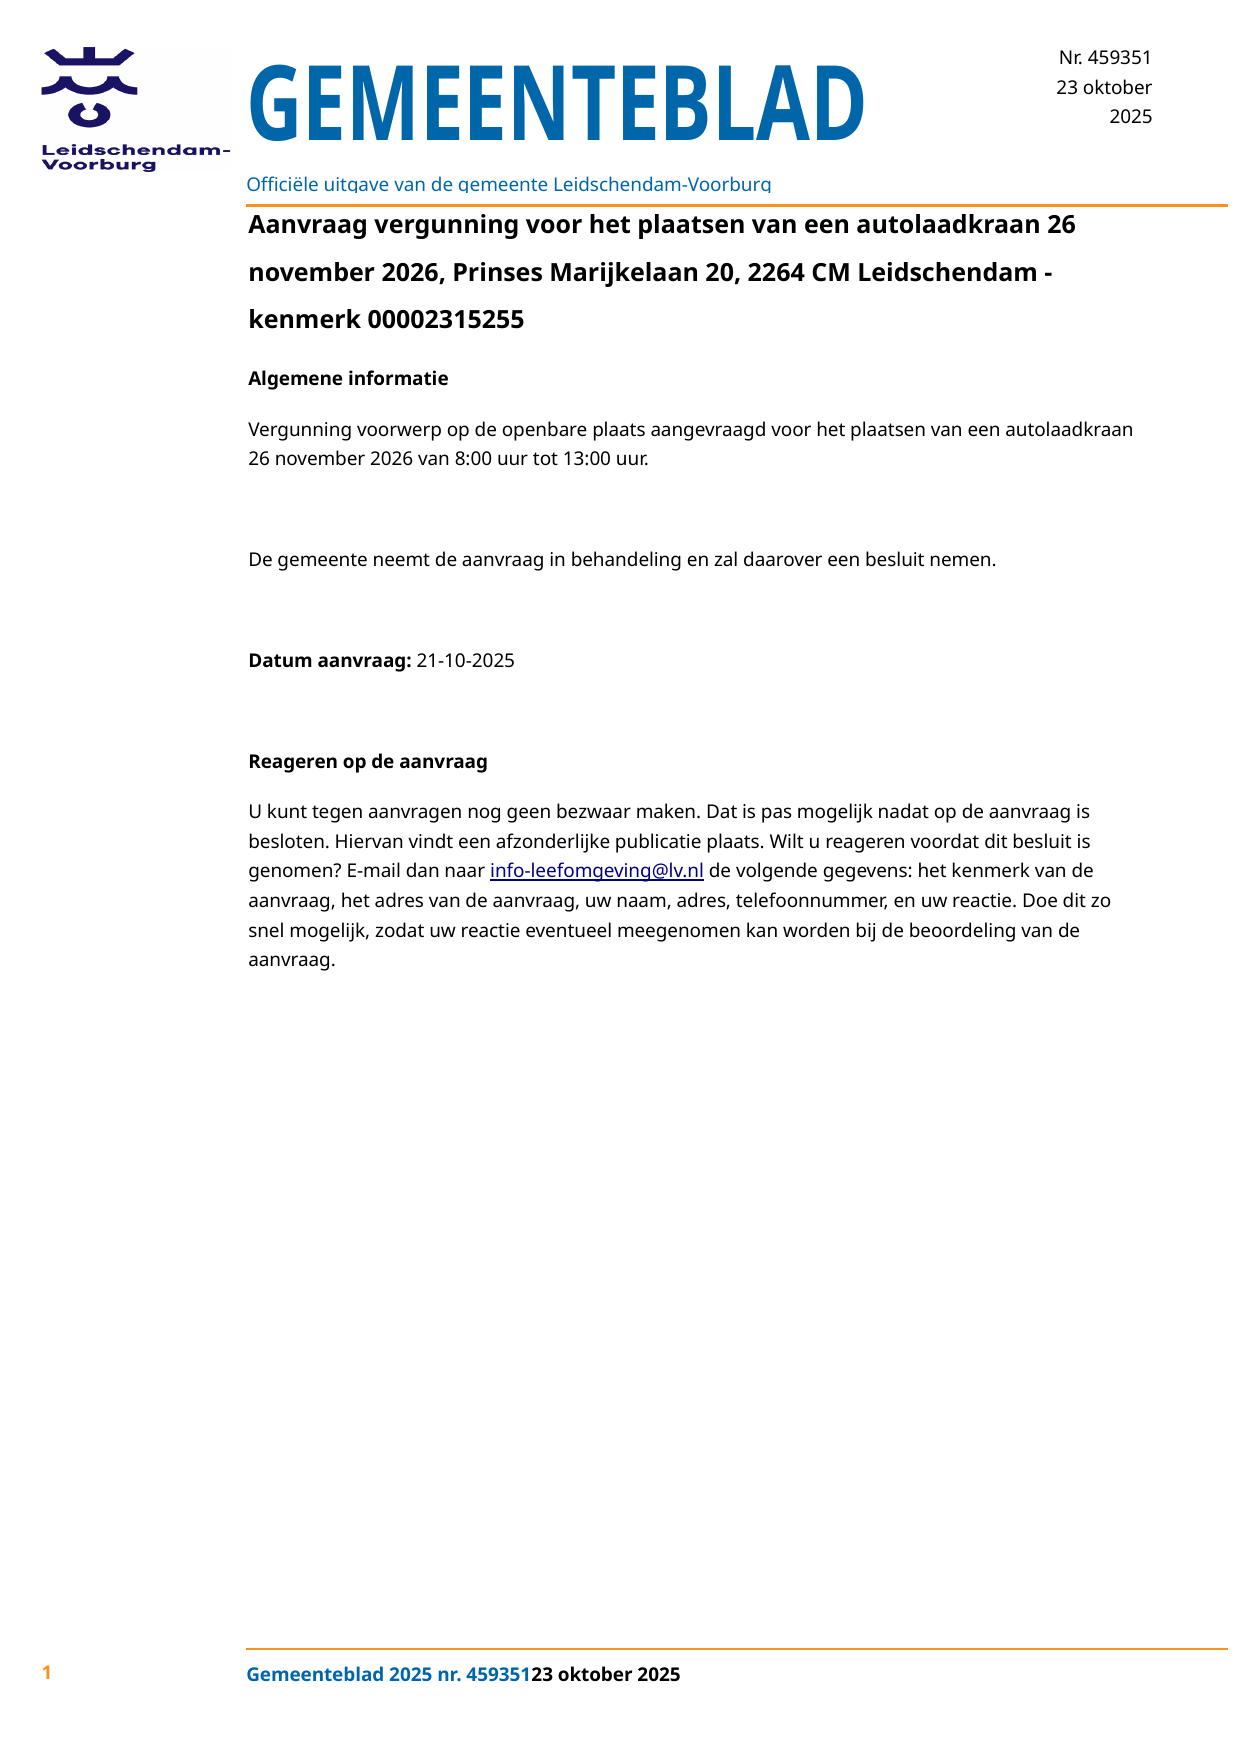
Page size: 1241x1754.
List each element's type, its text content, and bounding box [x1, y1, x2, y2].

text U kunt tegen aanvragen nog geen bezwaar maken. Dat is pas mogelijk nadat op de aanvraag is besloten. Hiervan vindt een afzonderlijke publicatie plaats. Wilt u reageren voordat dit besluit is genomen? E-mail dan naar info-leefomgeving@lv.nl de volgende gegevens: het kenmerk van de aanvraag, het adres van de aanvraag, uw naam, adres, telefoonnummer, en uw reactie. Doe dit zo snel mogelijk, zodat uw reactie eventueel meegenomen kan worden bij de beoordeling van de aanvraag. [248, 798, 1152, 972]
text Aanvraag vergunning voor het plaatsen van een autolaadkraan 26 november 2026, Prinses Marijkelaan 20, 2264 CM Leidschendam - kenmerk 00002315255 [248, 207, 1152, 336]
text Reageren op de aanvraag [248, 748, 1152, 774]
text De gemeente neemt de aanvraag in behandeling en zal daarover een besluit nemen. [248, 546, 1152, 572]
text Algemene informatie [248, 366, 1152, 391]
text Datum aanvraag: 21-10-2025 [248, 647, 1152, 673]
text Vergunning voorwerp op de openbare plaats aangevraagd voor het plaatsen van een autolaadkraan 26 november 2026 van 8:00 uur tot 13:00 uur. [248, 416, 1152, 471]
picture [41, 47, 231, 172]
